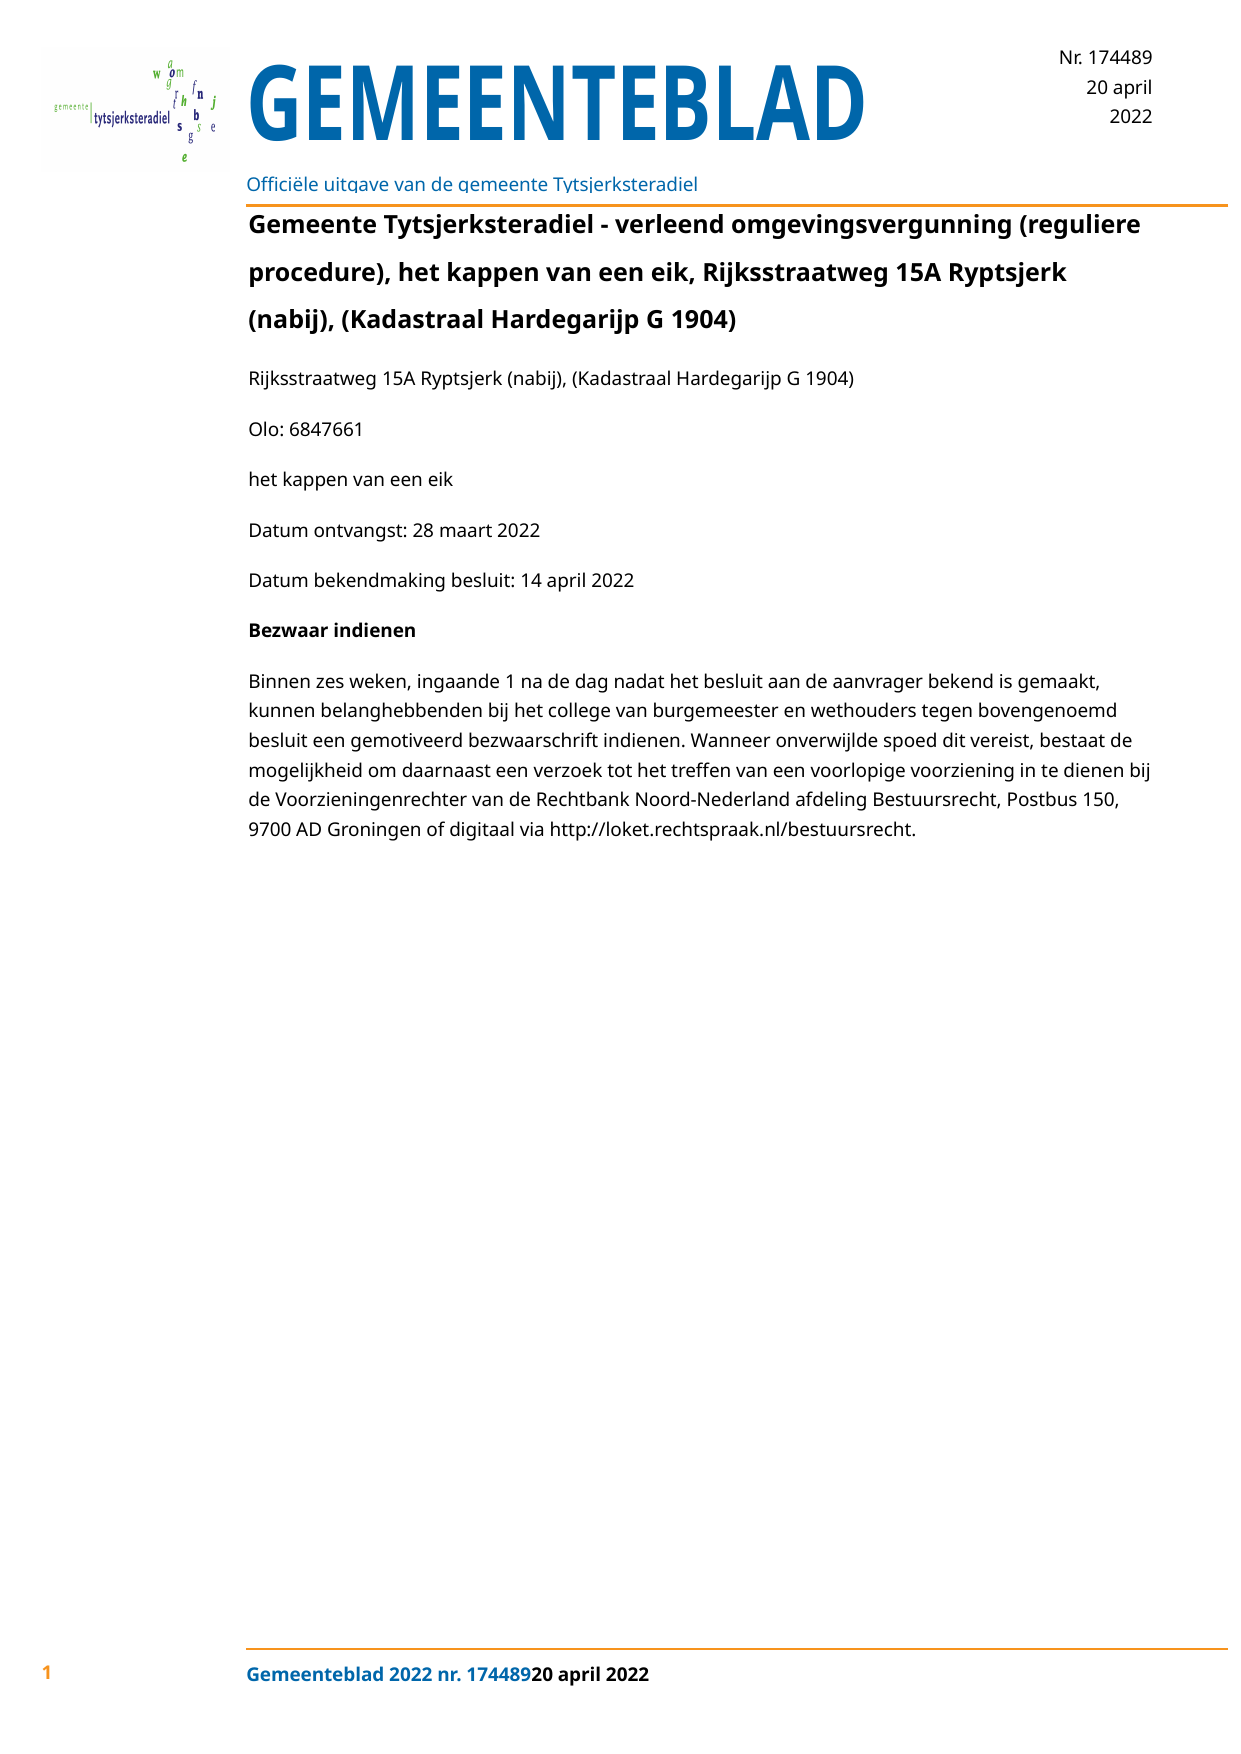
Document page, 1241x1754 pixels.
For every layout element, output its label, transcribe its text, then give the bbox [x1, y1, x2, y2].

text Datum bekendmaking besluit: 14 april 2022 [248, 567, 1152, 593]
picture [41, 47, 231, 172]
text Bezwaar indienen [248, 618, 1152, 643]
text het kappen van een eik [248, 466, 1152, 492]
text Datum ontvangst: 28 maart 2022 [248, 517, 1152, 542]
text Rijksstraatweg 15A Ryptsjerk (nabij), (Kadastraal Hardegarijp G 1904) [248, 366, 1152, 391]
text Binnen zes weken, ingaande 1 na de dag nadat het besluit aan de aanvrager bekend is gemaakt, kunnen belanghebbenden bij het college van burgemeester en wethouders tegen bovengenoemd besluit een gemotiveerd bezwaarschrift indienen. Wanneer onverwijlde spoed dit vereist, bestaat de mogelijkheid om daarnaast een verzoek tot het treffen van een voorlopige voorziening in te dienen bij de Voorzieningenrechter van de Rechtbank Noord-Nederland afdeling Bestuursrecht, Postbus 150, 9700 AD Groningen of digitaal via http://loket.rechtspraak.nl/bestuursrecht. [248, 668, 1152, 842]
text Olo: 6847661 [248, 416, 1152, 442]
text Gemeente Tytsjerksteradiel - verleend omgevingsvergunning (reguliere procedure), het kappen van een eik, Rijksstraatweg 15A Ryptsjerk (nabij), (Kadastraal Hardegarijp G 1904) [248, 207, 1152, 336]
